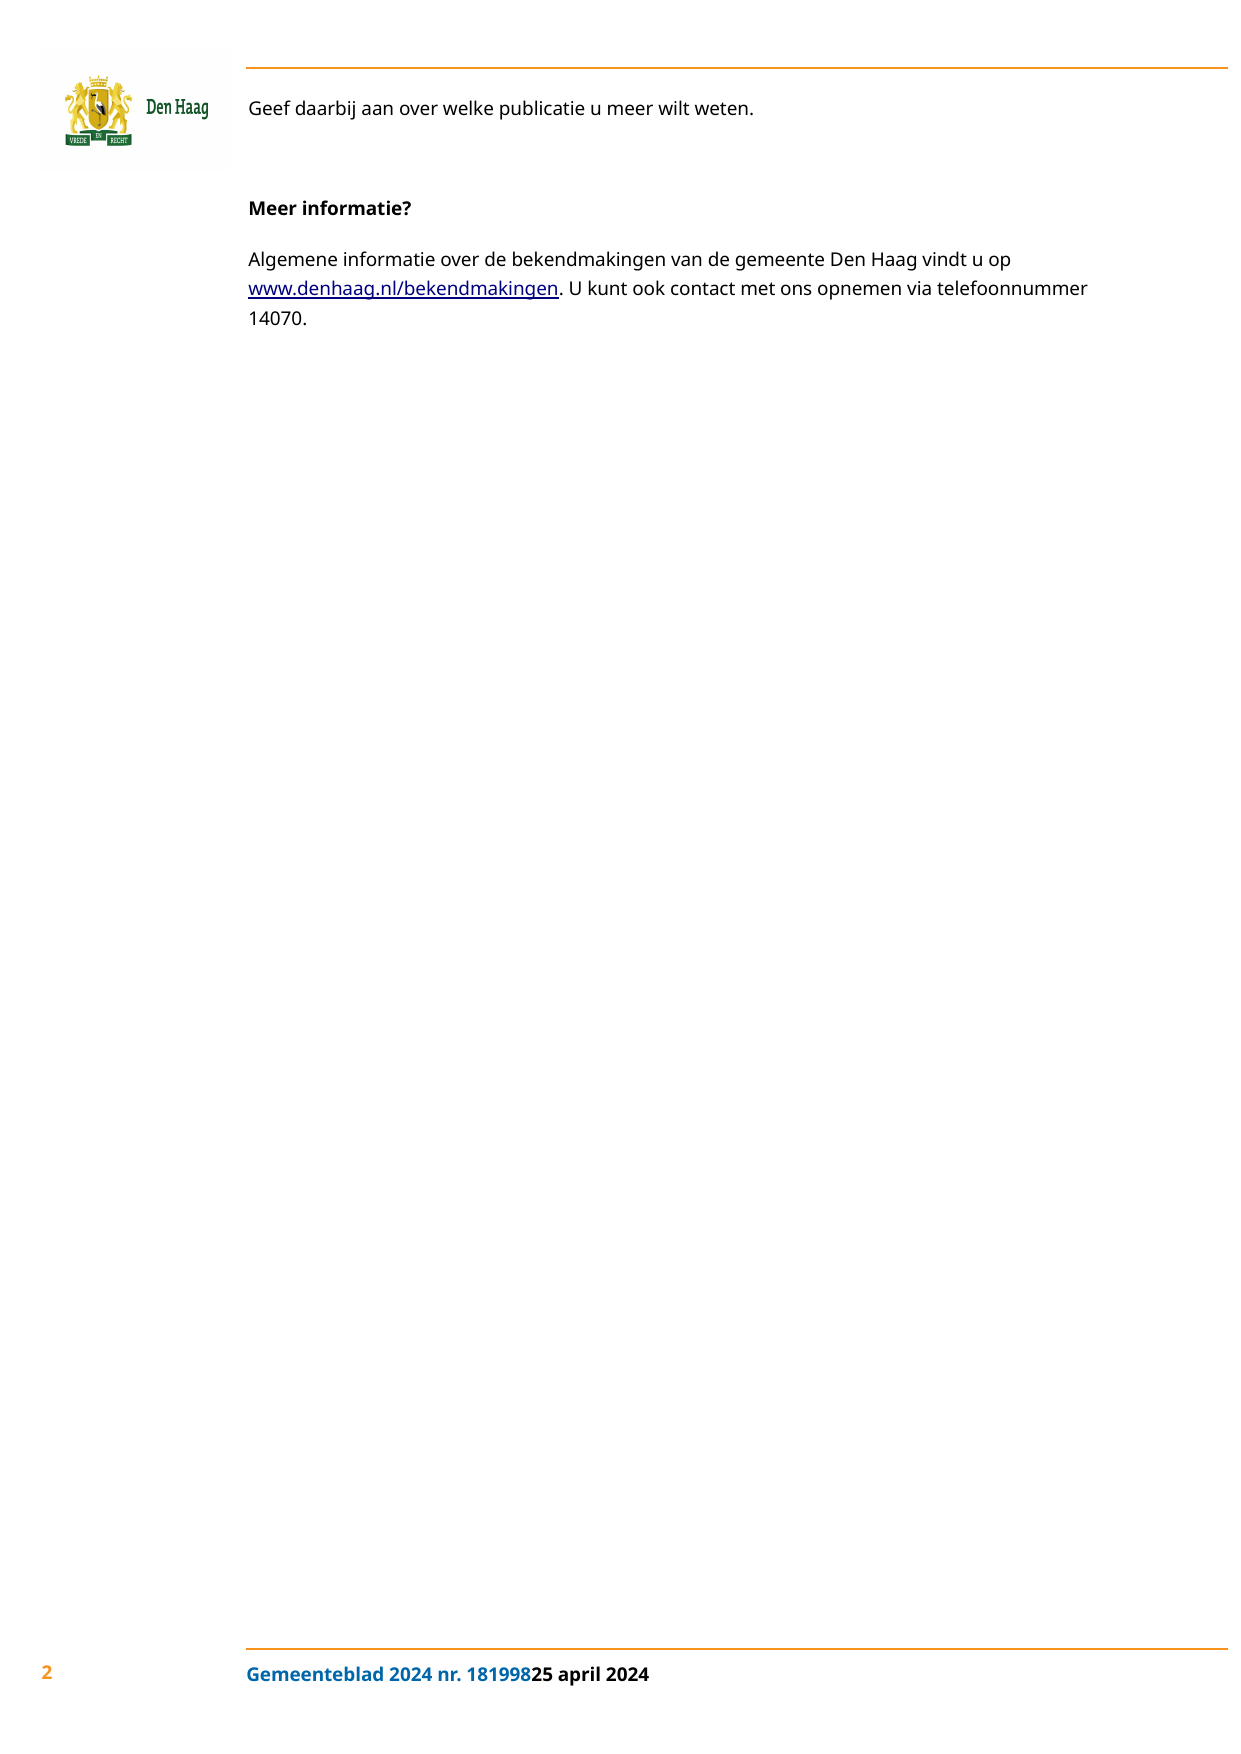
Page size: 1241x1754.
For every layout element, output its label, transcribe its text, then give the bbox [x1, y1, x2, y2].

picture [41, 47, 231, 172]
text Geef daarbij aan over welke publicatie u meer wilt weten. [248, 95, 1152, 121]
text Algemene informatie over de bekendmakingen van de gemeente Den Haag vindt u op www.denhaag.nl/bekendmakingen. U kunt ook contact met ons opnemen via telefoonnummer 14070. [248, 246, 1152, 331]
text Meer informatie? [248, 196, 1152, 221]
